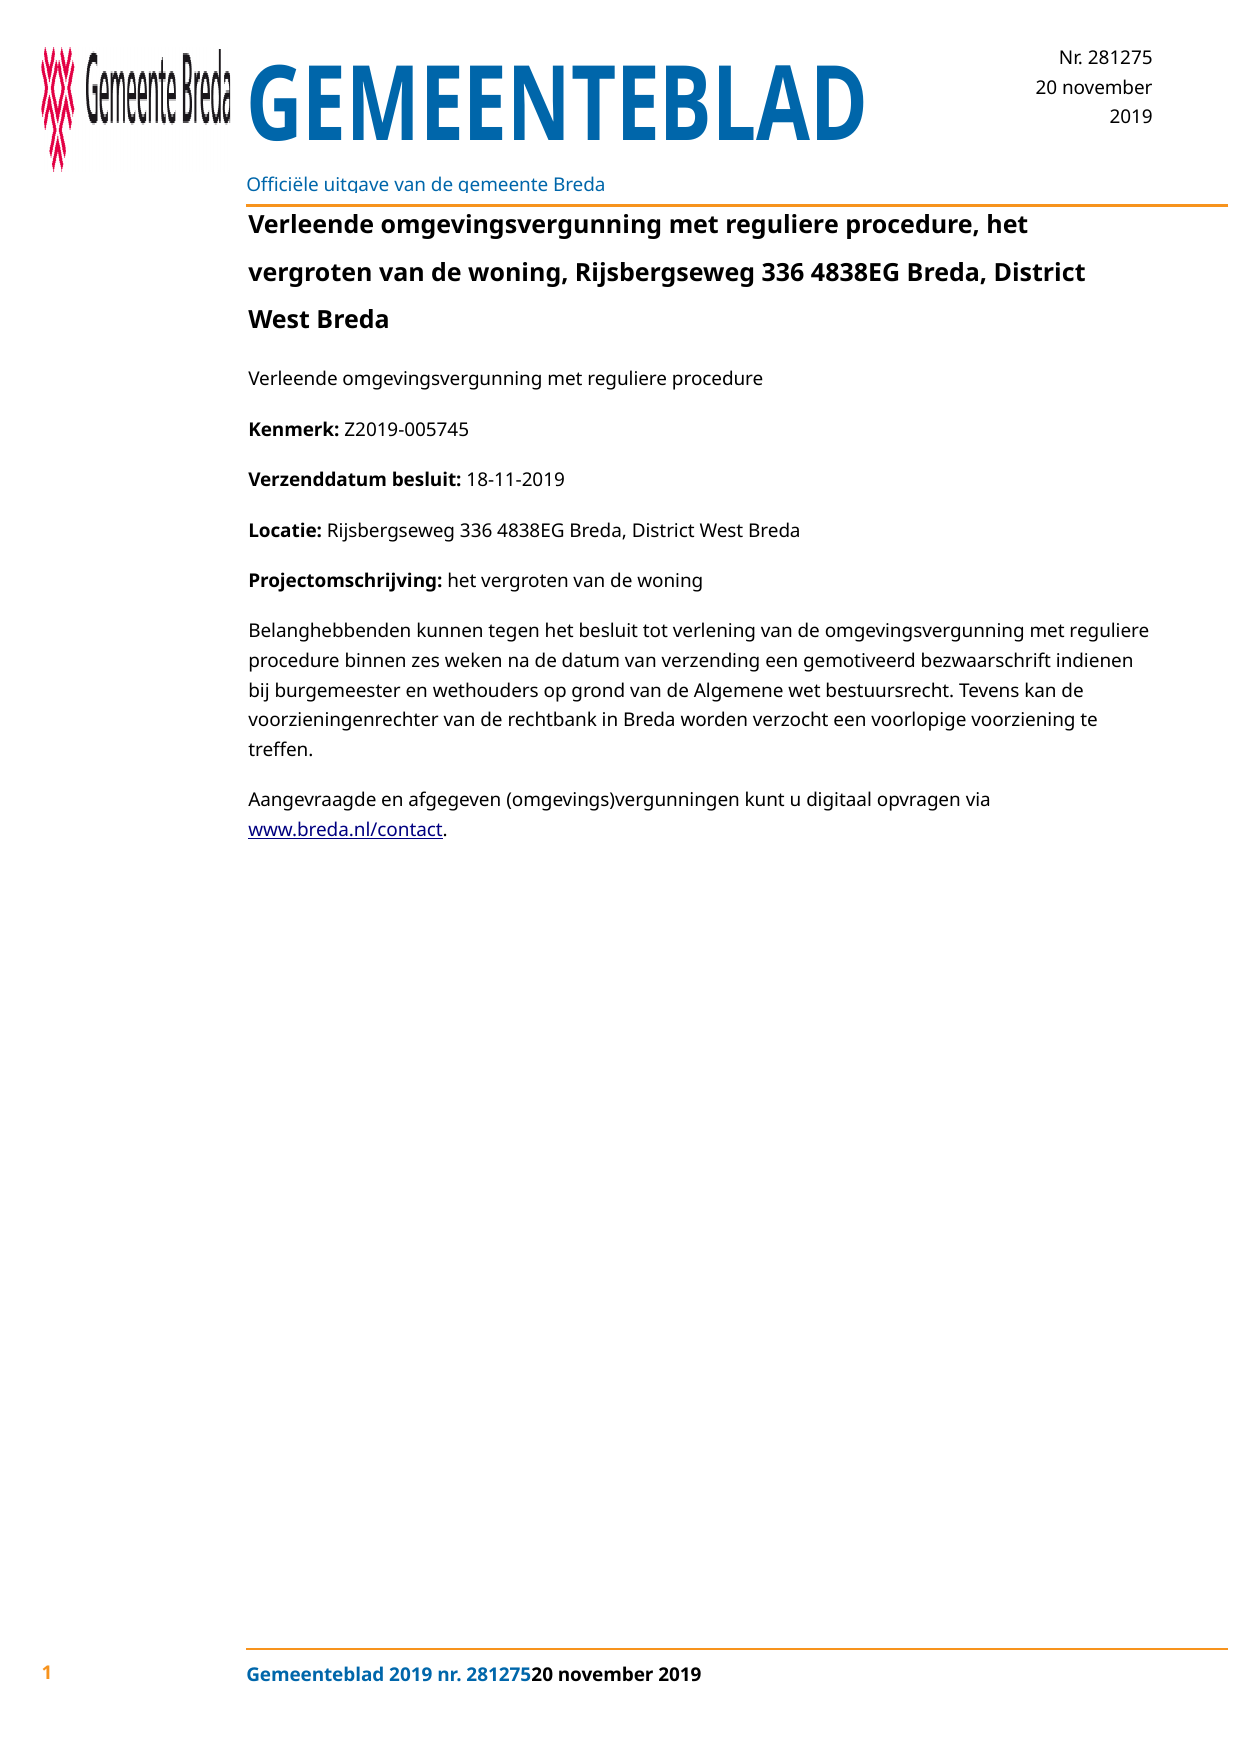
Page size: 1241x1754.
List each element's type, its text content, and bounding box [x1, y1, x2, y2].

text Aangevraagde en afgegeven (omgevings)vergunningen kunt u digitaal opvragen via www.breda.nl/contact. [248, 786, 1152, 842]
picture [41, 47, 231, 172]
text Verzenddatum besluit: 18-11-2019 [248, 466, 1152, 492]
text Verleende omgevingsvergunning met reguliere procedure [248, 366, 1152, 391]
text Kenmerk: Z2019-005745 [248, 416, 1152, 442]
text Belanghebbenden kunnen tegen het besluit tot verlening van de omgevingsvergunning met reguliere procedure binnen zes weken na de datum van verzending een gemotiveerd bezwaarschrift indienen bij burgemeester en wethouders op grond van de Algemene wet bestuursrecht. Tevens kan de voorzieningenrechter van de rechtbank in Breda worden verzocht een voorlopige voorziening te treffen. [248, 618, 1152, 762]
text Projectomschrijving: het vergroten van de woning [248, 567, 1152, 593]
text Locatie: Rijsbergseweg 336 4838EG Breda, District West Breda [248, 517, 1152, 542]
text Verleende omgevingsvergunning met reguliere procedure, het vergroten van de woning, Rijsbergseweg 336 4838EG Breda, District West Breda [248, 207, 1152, 336]
